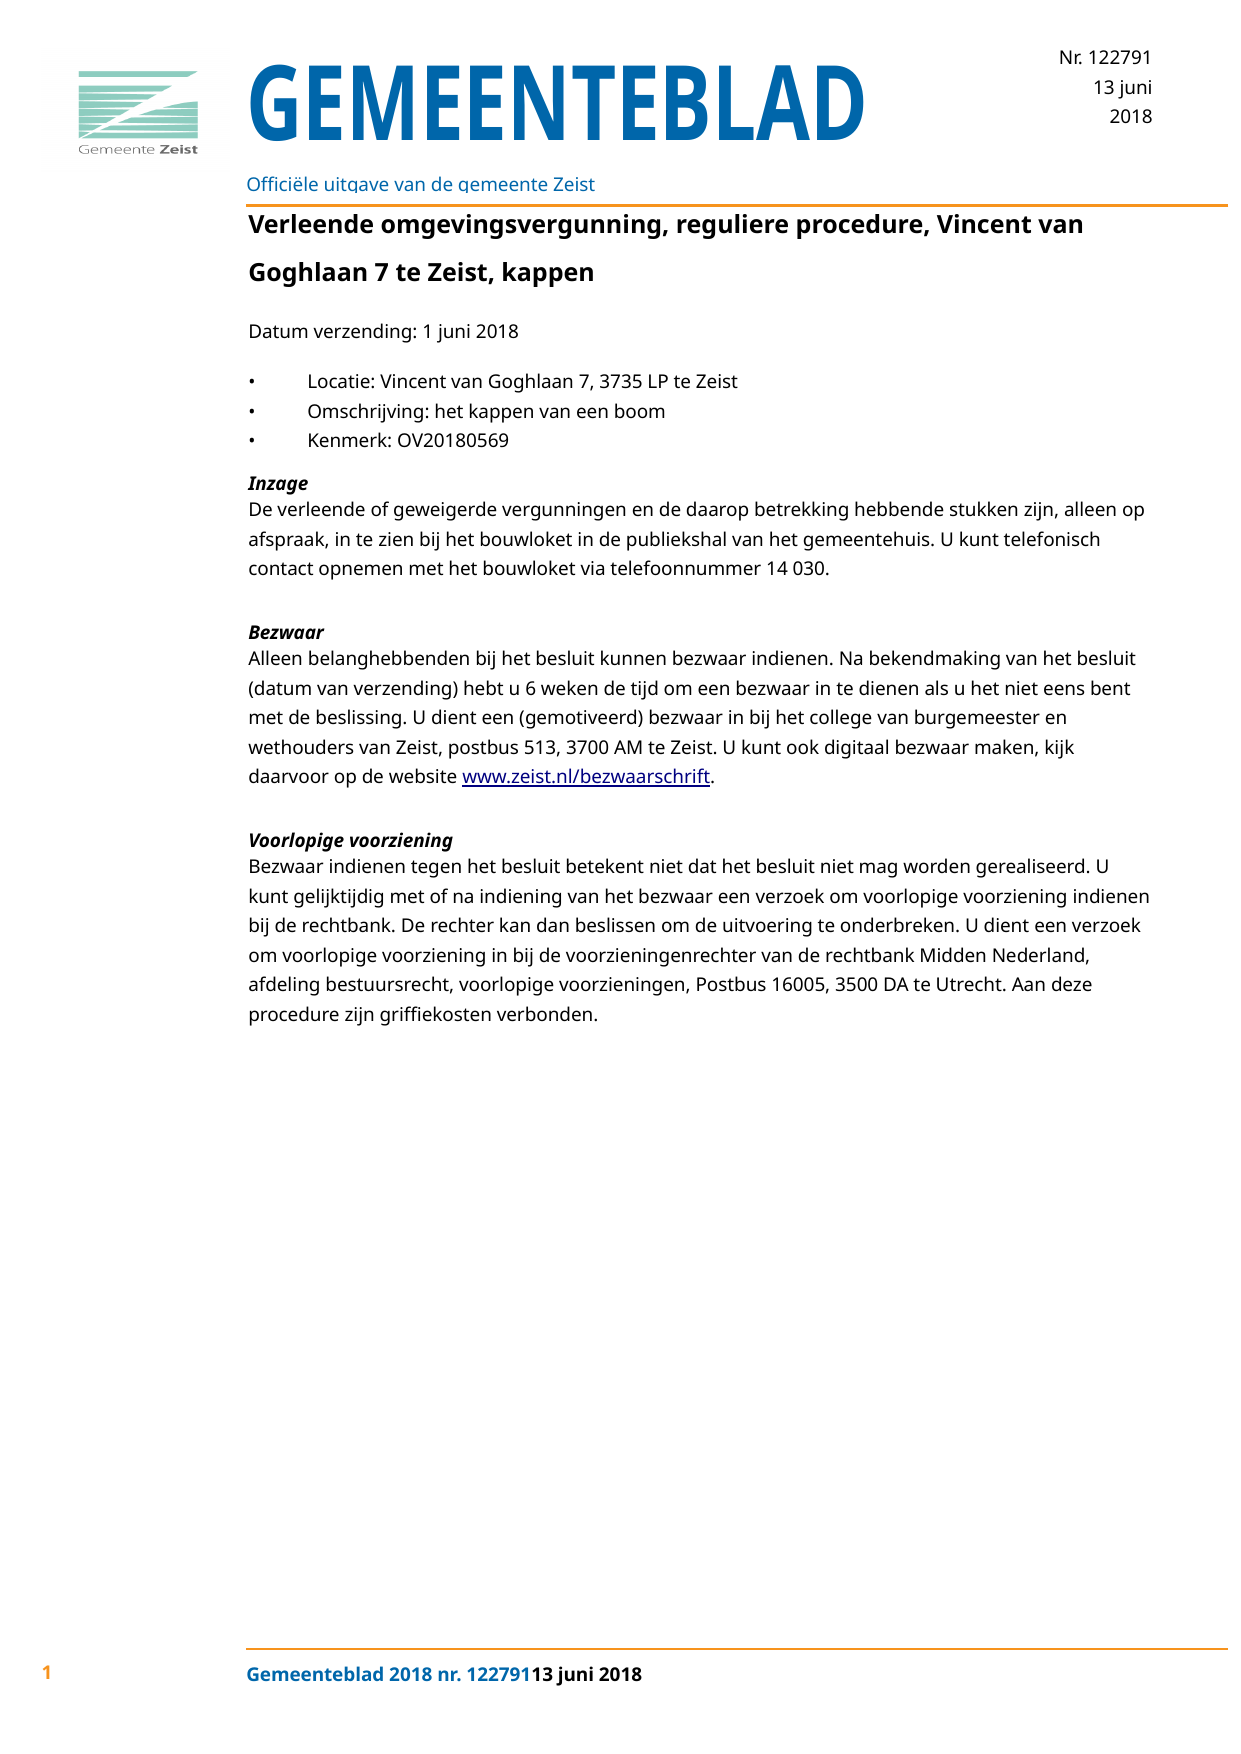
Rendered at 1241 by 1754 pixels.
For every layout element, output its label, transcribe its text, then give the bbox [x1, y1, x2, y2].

text Inzage [248, 471, 1152, 496]
list Locatie: Vincent van Goghlaan 7, 3735 LP te Zeist [248, 368, 1152, 394]
list Kenmerk: OV20180569 [248, 427, 1152, 453]
text Voorlopige voorziening [248, 827, 1152, 853]
text Bezwaar indienen tegen het besluit betekent niet dat het besluit niet mag worden gerealiseerd. U kunt gelijktijdig met of na indiening van het bezwaar een verzoek om voorlopige voorziening indienen bij de rechtbank. De rechter kan dan beslissen om de uitvoering te onderbreken. U dient een verzoek om voorlopige voorziening in bij de voorzieningenrechter van de rechtbank Midden Nederland, afdeling bestuursrecht, voorlopige voorzieningen, Postbus 16005, 3500 DA te Utrecht. Aan deze procedure zijn griffiekosten verbonden. [248, 853, 1152, 1027]
picture [41, 47, 231, 172]
text De verleende of geweigerde vergunningen en de daarop betrekking hebbende stukken zijn, alleen op afspraak, in te zien bij het bouwloket in de publiekshal van het gemeentehuis. U kunt telefonisch contact opnemen met het bouwloket via telefoonnummer 14 030. [248, 496, 1152, 581]
text Bezwaar [248, 619, 1152, 645]
list Omschrijving: het kappen van een boom [248, 398, 1152, 424]
text Verleende omgevingsvergunning, reguliere procedure, Vincent van Goghlaan 7 te Zeist, kappen [248, 207, 1152, 288]
text Datum verzending: 1 juni 2018 [248, 318, 1152, 344]
text Alleen belanghebbenden bij het besluit kunnen bezwaar indienen. Na bekendmaking van het besluit (datum van verzending) hebt u 6 weken de tijd om een bezwaar in te dienen als u het niet eens bent met de beslissing. U dient een (gemotiveerd) bezwaar in bij het college van burgemeester en wethouders van Zeist, postbus 513, 3700 AM te Zeist. U kunt ook digitaal bezwaar maken, kijk daarvoor op de website www.zeist.nl/bezwaarschrift. [248, 645, 1152, 789]
